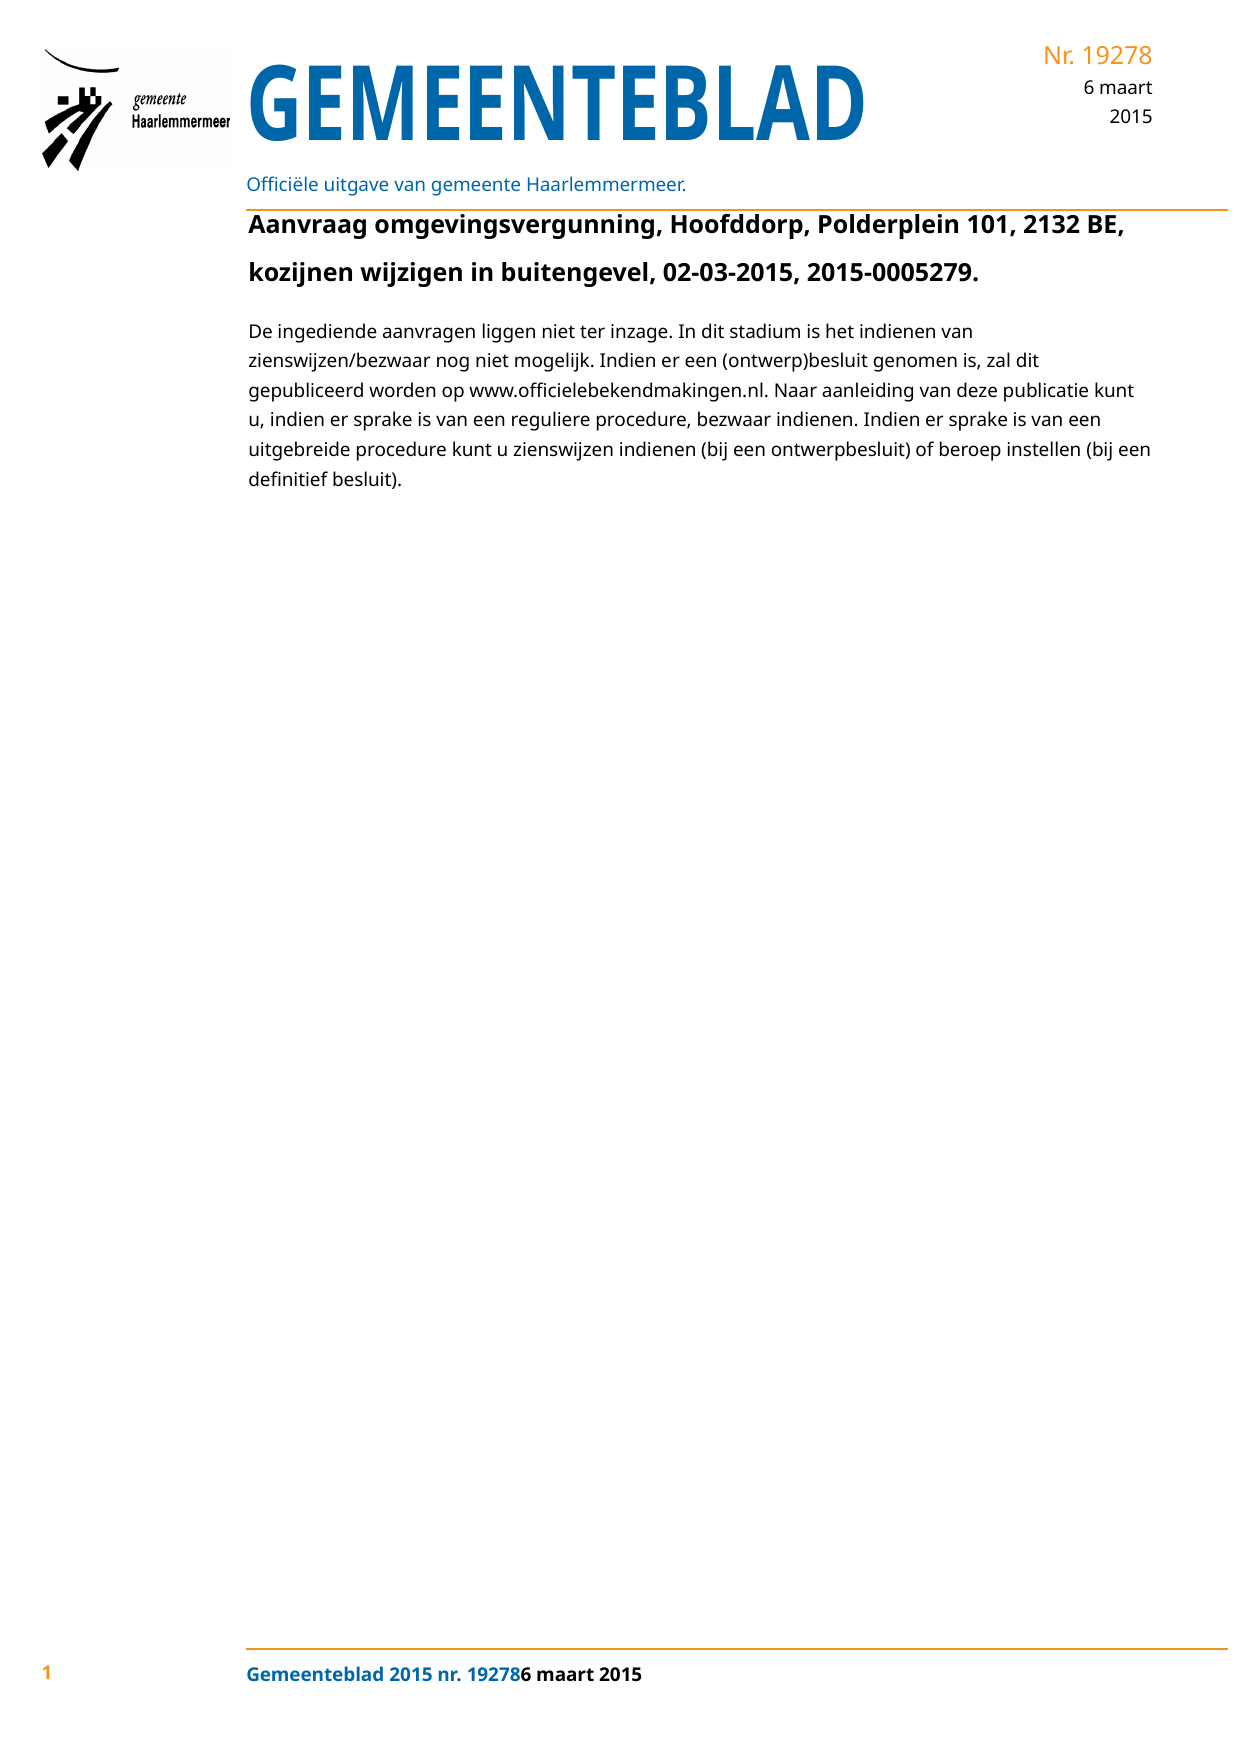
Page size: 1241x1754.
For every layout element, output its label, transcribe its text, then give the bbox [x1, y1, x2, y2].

picture [41, 47, 231, 172]
text De ingediende aanvragen liggen niet ter inzage. In dit stadium is het indienen van zienswijzen/bezwaar nog niet mogelijk. Indien er een (ontwerp)besluit genomen is, zal dit gepubliceerd worden op www.officielebekendmakingen.nl. Naar aanleiding van deze publicatie kunt u, indien er sprake is van een reguliere procedure, bezwaar indienen. Indien er sprake is van een uitgebreide procedure kunt u zienswijzen indienen (bij een ontwerpbesluit) of beroep instellen (bij een definitief besluit). [248, 318, 1152, 492]
text Aanvraag omgevingsvergunning, Hoofddorp, Polderplein 101, 2132 BE, kozijnen wijzigen in buitengevel, 02-03-2015, 2015-0005279. [248, 211, 1152, 288]
